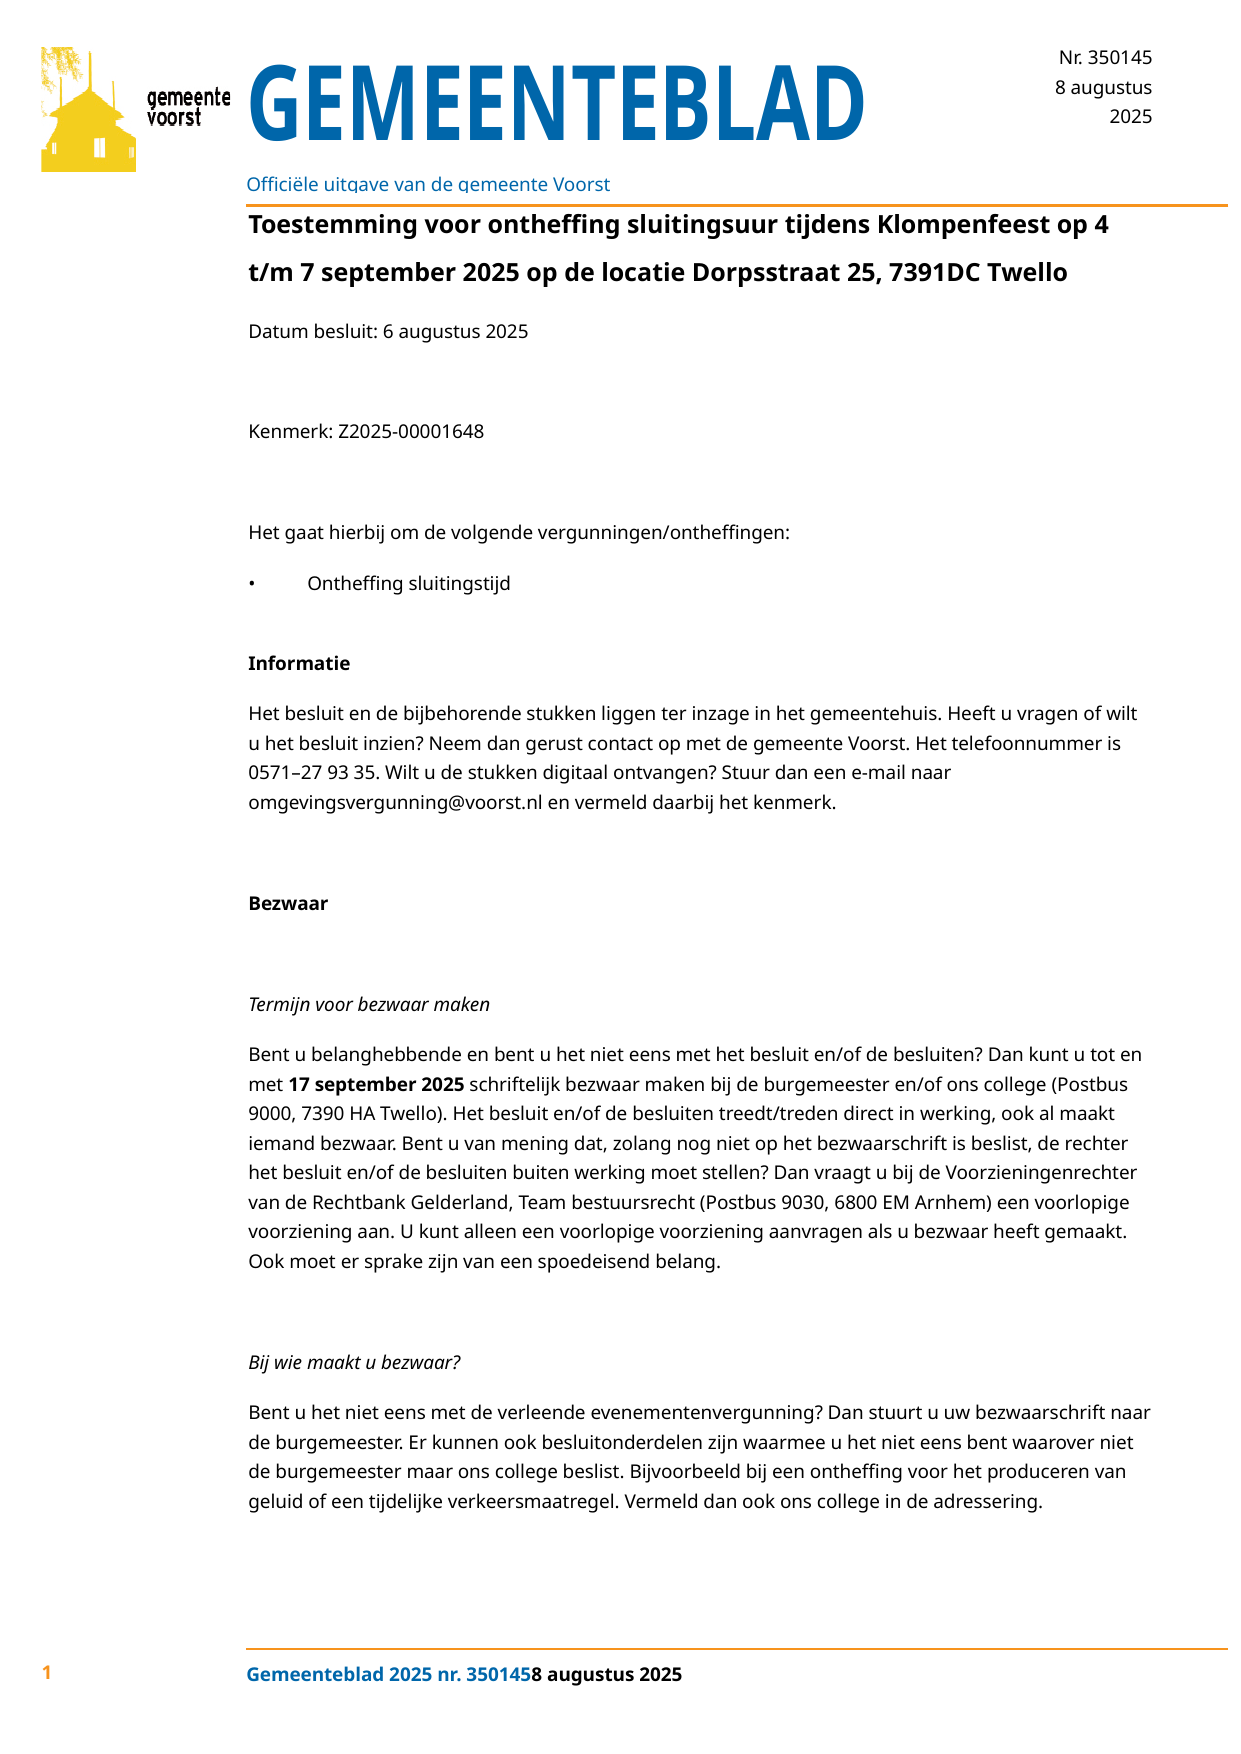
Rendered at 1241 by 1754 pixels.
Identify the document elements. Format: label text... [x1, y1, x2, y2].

text Bezwaar [248, 890, 1152, 916]
text Het besluit en de bijbehorende stukken liggen ter inzage in het gemeentehuis. Heeft u vragen of wilt u het besluit inzien? Neem dan gerust contact op met de gemeente Voorst. Het telefoonnummer is 0571–27 93 35. Wilt u de stukken digitaal ontvangen? Stuur dan een e-mail naar omgevingsvergunning@voorst.nl en vermeld daarbij het kenmerk. [248, 700, 1152, 815]
text Termijn voor bezwaar maken [248, 991, 1152, 1017]
picture [41, 47, 231, 172]
text Toestemming voor ontheffing sluitingsuur tijdens Klompenfeest op 4 t/m 7 september 2025 op de locatie Dorpsstraat 25, 7391DC Twello [248, 207, 1152, 288]
text Datum besluit: 6 augustus 2025 [248, 318, 1152, 344]
text Informatie [248, 650, 1152, 676]
list Ontheffing sluitingstijd [248, 570, 1152, 596]
text Bent u belanghebbende en bent u het niet eens met het besluit en/of de besluiten? Dan kunt u tot en met 17 september 2025 schriftelijk bezwaar maken bij de burgemeester en/of ons college (Postbus 9000, 7390 HA Twello). Het besluit en/of de besluiten treedt/treden direct in werking, ook al maakt iemand bezwaar. Bent u van mening dat, zolang nog niet op het bezwaarschrift is beslist, de rechter het besluit en/of de besluiten buiten werking moet stellen? Dan vraagt u bij de Voorzieningenrechter van de Rechtbank Gelderland, Team bestuursrecht (Postbus 9030, 6800 EM Arnhem) een voorlopige voorziening aan. U kunt alleen een voorlopige voorziening aanvragen als u bezwaar heeft gemaakt. Ook moet er sprake zijn van een spoedeisend belang. [248, 1041, 1152, 1274]
text Bij wie maakt u bezwaar? [248, 1349, 1152, 1375]
text Kenmerk: Z2025-00001648 [248, 419, 1152, 444]
text Bent u het niet eens met de verleende evenementenvergunning? Dan stuurt u uw bezwaarschrift naar de burgemeester. Er kunnen ook besluitonderdelen zijn waarmee u het niet eens bent waarover niet de burgemeester maar ons college beslist. Bijvoorbeeld bij een ontheffing voor het produceren van geluid of een tijdelijke verkeersmaatregel. Vermeld dan ook ons college in de adressering. [248, 1399, 1152, 1514]
text Het gaat hierbij om de volgende vergunningen/ontheffingen: [248, 519, 1152, 545]
